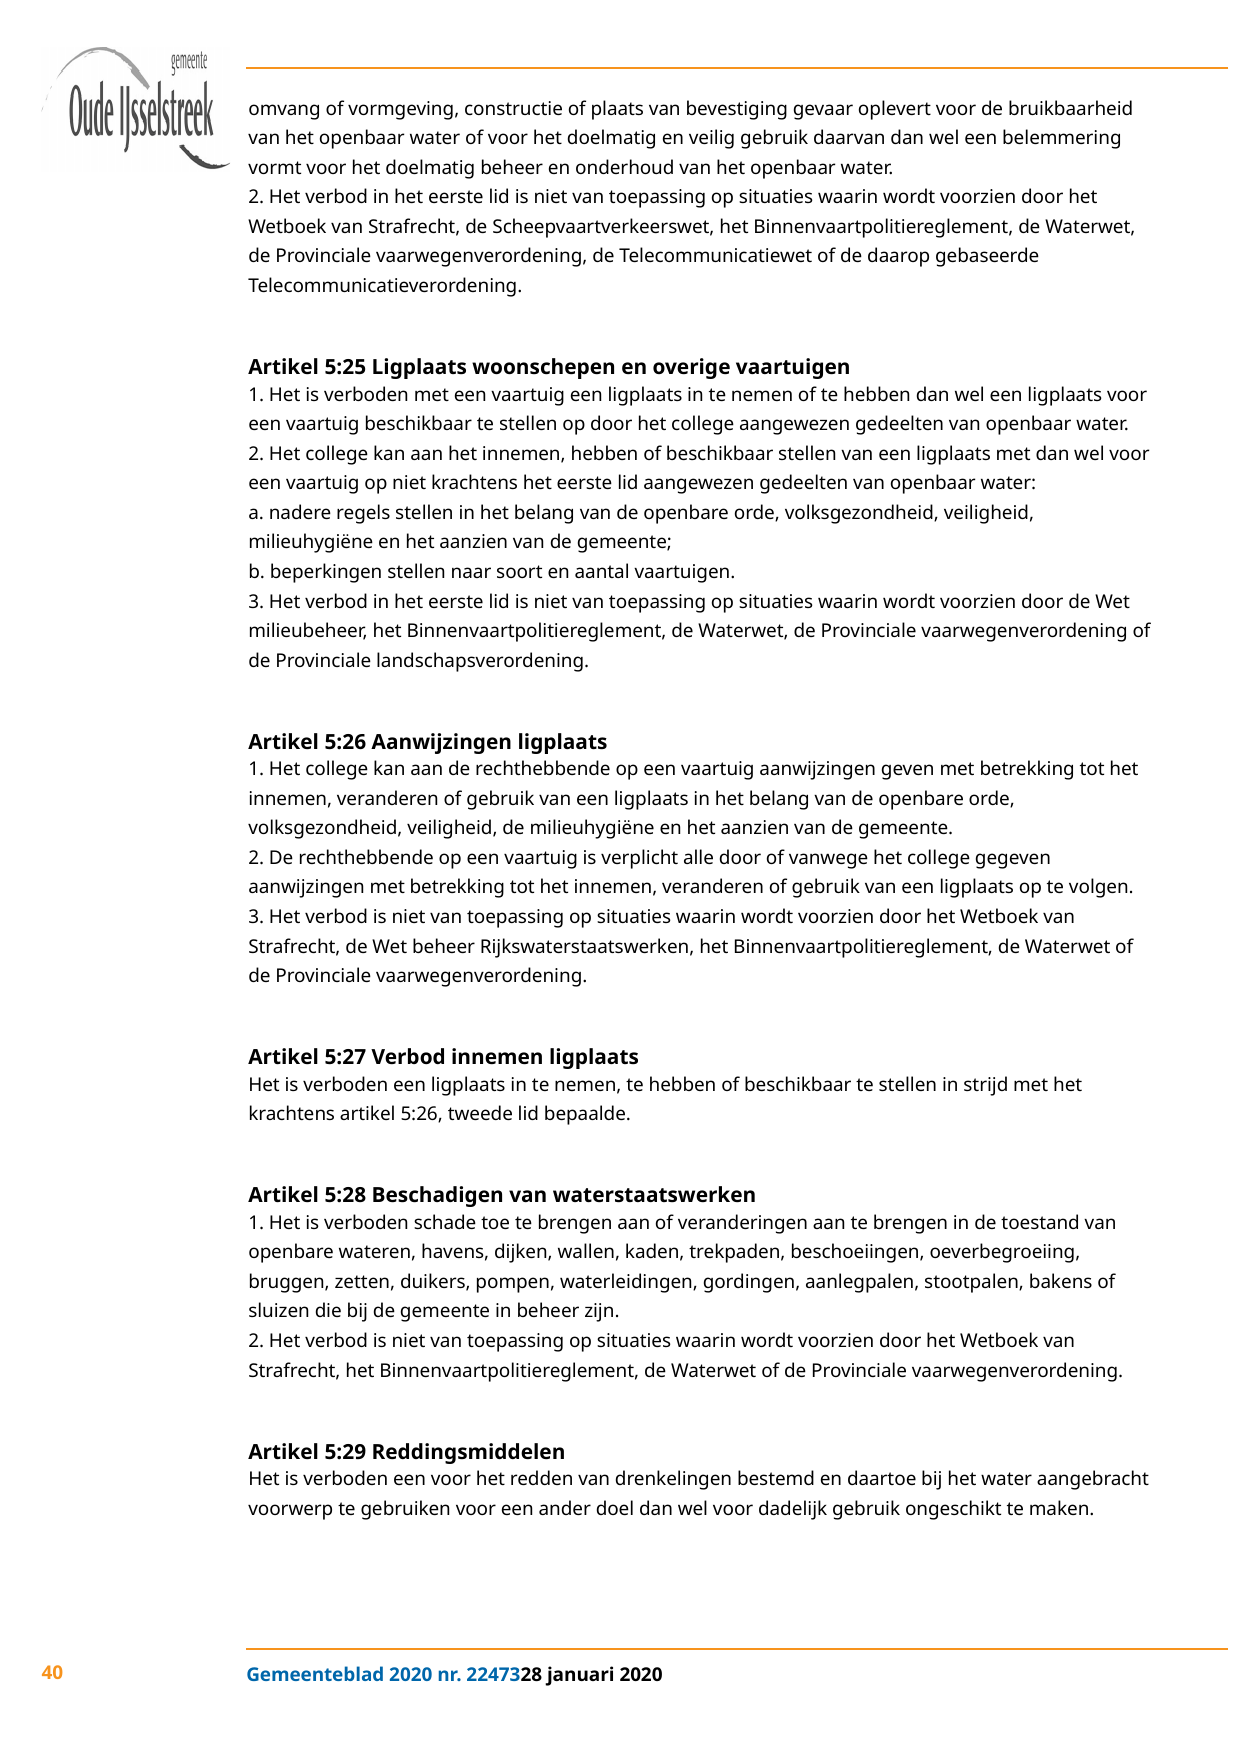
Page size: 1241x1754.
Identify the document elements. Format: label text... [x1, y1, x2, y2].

picture [41, 47, 231, 172]
text a. nadere regels stellen in het belang van de openbare orde, volksgezondheid, veiligheid, milieuhygiëne en het aanzien van de gemeente; [248, 499, 1152, 554]
text 2. De rechthebbende op een vaartuig is verplicht alle door of vanwege het college gegeven aanwijzingen met betrekking tot het innemen, veranderen of gebruik van een ligplaats op te volgen. [248, 844, 1152, 899]
text b. beperkingen stellen naar soort en aantal vaartuigen. [248, 558, 1152, 584]
text Artikel 5:25 Ligplaats woonschepen en overige vaartuigen [248, 352, 1152, 381]
text 2. Het college kan aan het innemen, hebben of beschikbaar stellen van een ligplaats met dan wel voor een vaartuig op niet krachtens het eerste lid aangewezen gedeelten van openbaar water: [248, 440, 1152, 495]
text 1. Het is verboden met een vaartuig een ligplaats in te nemen of te hebben dan wel een ligplaats voor een vaartuig beschikbaar te stellen op door het college aangewezen gedeelten van openbaar water. [248, 381, 1152, 436]
text Het is verboden een ligplaats in te nemen, te hebben of beschikbaar te stellen in strijd met het krachtens artikel 5:26, tweede lid bepaalde. [248, 1071, 1152, 1126]
text 2. Het verbod in het eerste lid is niet van toepassing op situaties waarin wordt voorzien door het Wetboek van Strafrecht, de Scheepvaartverkeerswet, het Binnenvaartpolitiereglement, de Waterwet, de Provinciale vaarwegenverordening, de Telecommunicatiewet of de daarop gebaseerde Telecommunicatieverordening. [248, 183, 1152, 298]
text Artikel 5:27 Verbod innemen ligplaats [248, 1042, 1152, 1071]
text 1. Het is verboden schade toe te brengen aan of veranderingen aan te brengen in de toestand van openbare wateren, havens, dijken, wallen, kaden, trekpaden, beschoeiingen, oeverbegroeiing, bruggen, zetten, duikers, pompen, waterleidingen, gordingen, aanlegpalen, stootpalen, bakens of sluizen die bij de gemeente in beheer zijn. [248, 1209, 1152, 1323]
text 3. Het verbod is niet van toepassing op situaties waarin wordt voorzien door het Wetboek van Strafrecht, de Wet beheer Rijkswaterstaatswerken, het Binnenvaartpolitiereglement, de Waterwet of de Provinciale vaarwegenverordening. [248, 903, 1152, 988]
text Het is verboden een voor het redden van drenkelingen bestemd en daartoe bij het water aangebracht voorwerp te gebruiken voor een ander doel dan wel voor dadelijk gebruik ongeschikt te maken. [248, 1465, 1152, 1521]
text Artikel 5:28 Beschadigen van waterstaatswerken [248, 1181, 1152, 1209]
text 3. Het verbod in het eerste lid is niet van toepassing op situaties waarin wordt voorzien door de Wet milieubeheer, het Binnenvaartpolitiereglement, de Waterwet, de Provinciale vaarwegenverordening of de Provinciale landschapsverordening. [248, 588, 1152, 673]
text omvang of vormgeving, constructie of plaats van bevestiging gevaar oplevert voor de bruikbaarheid van het openbaar water of voor het doelmatig en veilig gebruik daarvan dan wel een belemmering vormt voor het doelmatig beheer en onderhoud van het openbaar water. [248, 95, 1152, 180]
text 1. Het college kan aan de rechthebbende op een vaartuig aanwijzingen geven met betrekking tot het innemen, veranderen of gebruik van een ligplaats in het belang van de openbare orde, volksgezondheid, veiligheid, de milieuhygiëne en het aanzien van de gemeente. [248, 755, 1152, 840]
text Artikel 5:26 Aanwijzingen ligplaats [248, 727, 1152, 755]
text Artikel 5:29 Reddingsmiddelen [248, 1437, 1152, 1465]
text 2. Het verbod is niet van toepassing op situaties waarin wordt voorzien door het Wetboek van Strafrecht, het Binnenvaartpolitiereglement, de Waterwet of de Provinciale vaarwegenverordening. [248, 1327, 1152, 1383]
